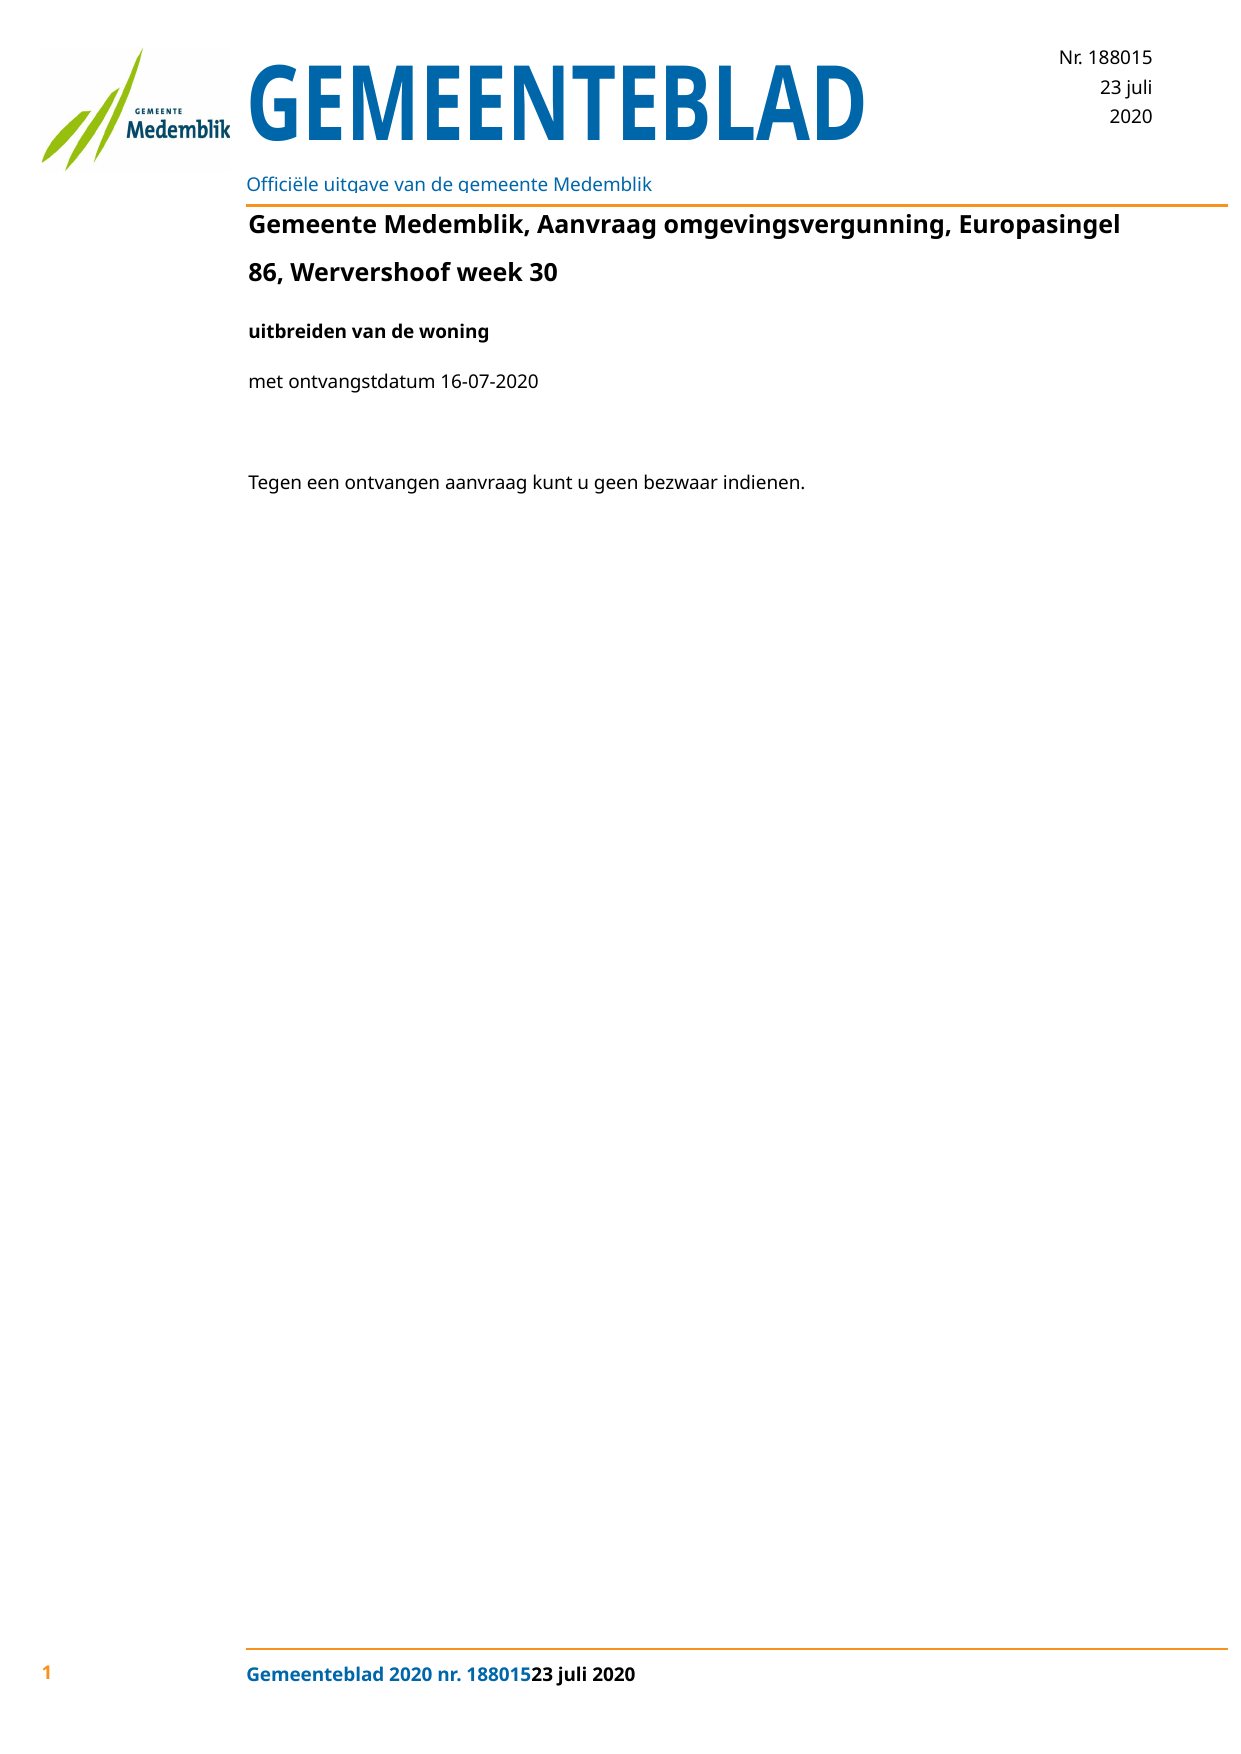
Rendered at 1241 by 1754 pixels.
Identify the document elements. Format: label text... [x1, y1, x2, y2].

picture [41, 47, 231, 172]
text Tegen een ontvangen aanvraag kunt u geen bezwaar indienen. [248, 469, 1152, 495]
text uitbreiden van de woning [248, 318, 1152, 344]
text Gemeente Medemblik, Aanvraag omgevingsvergunning, Europasingel 86, Wervershoof week 30 [248, 207, 1152, 288]
text met ontvangstdatum 16-07-2020 [248, 368, 1152, 394]
